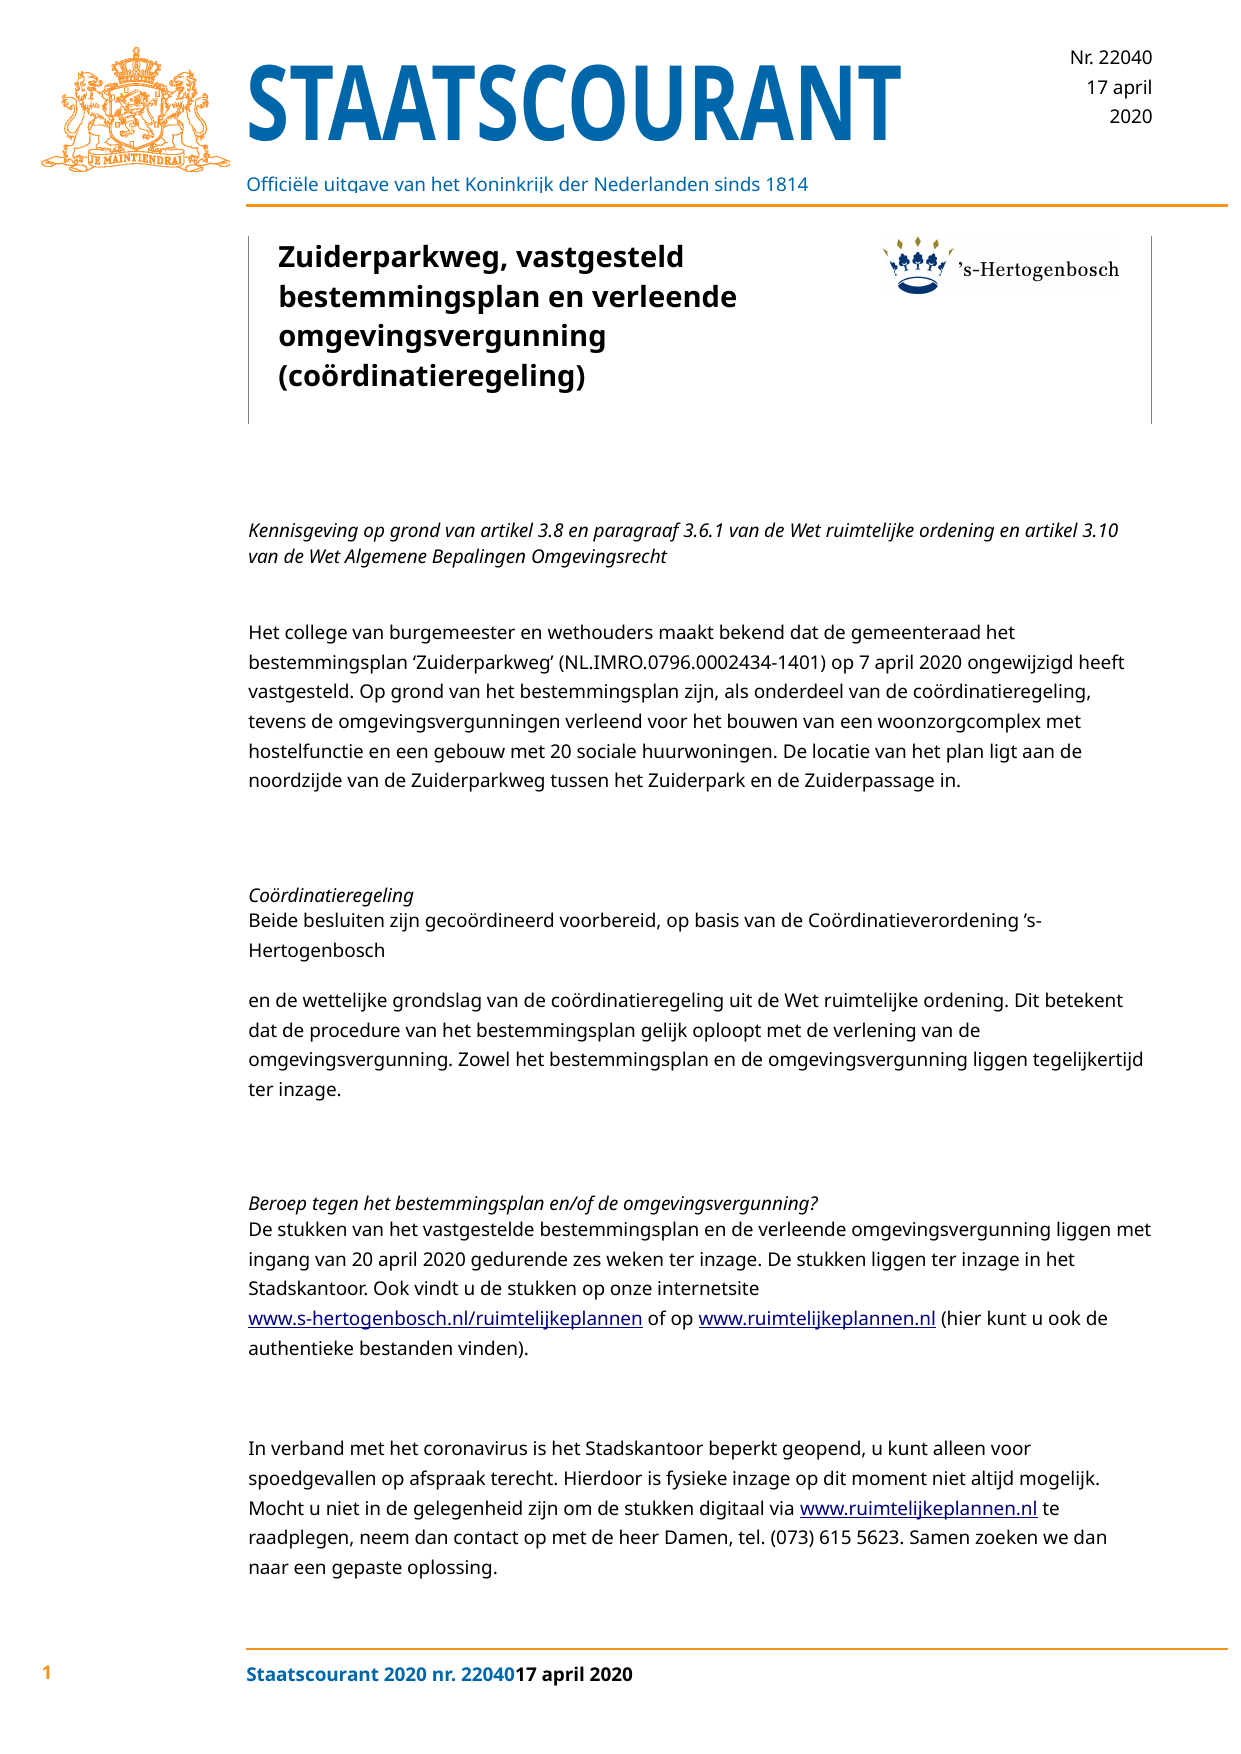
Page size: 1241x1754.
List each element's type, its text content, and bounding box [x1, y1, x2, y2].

table_header [1119, 236, 1151, 293]
table_header [850, 236, 882, 293]
text De stukken van het vastgestelde bestemmingsplan en de verleende omgevingsvergunning liggen met ingang van 20 april 2020 gedurende zes weken ter inzage. De stukken liggen ter inzage in het Stadskantoor. Ook vindt u de stukken op onze internetsite www.s-hertogenbosch.nl/ruimtelijkeplannen of op www.ruimtelijkeplannen.nl (hier kunt u ook de authentieke bestanden vinden). [248, 1216, 1152, 1360]
text Beide besluiten zijn gecoördineerd voorbereid, op basis van de Coördinatieverordening ’s-Hertogenbosch [248, 907, 1152, 963]
text Het college van burgemeester en wethouders maakt bekend dat de gemeenteraad het bestemmingsplan ‘Zuiderparkweg’ (NL.IMRO.0796.0002434-1401) op 7 april 2020 ongewijzigd heeft vastgesteld. Op grond van het bestemmingsplan zijn, als onderdeel van de coördinatieregeling, tevens de omgevingsvergunningen verleend voor het bouwen van een woonzorgcomplex met hostelfunctie en een gebouw met 20 sociale huurwoningen. De locatie van het plan ligt aan de noordzijde van de Zuiderparkweg tussen het Zuiderpark en de Zuiderpassage in. [248, 619, 1152, 793]
table_header [850, 294, 1151, 424]
table_header Zuiderparkweg, vastgesteld bestemmingsplan en verleende omgevingsvergunning (coördinatieregeling) [249, 236, 850, 424]
text Coördinatieregeling [248, 882, 1152, 907]
text Kennisgeving op grond van artikel 3.8 en paragraaf 3.6.1 van de Wet ruimtelijke ordening en artikel 3.10 van de Wet Algemene Bepalingen Omgevingsrecht [248, 518, 1152, 569]
picture [41, 47, 231, 172]
picture [882, 236, 1119, 294]
text In verband met het coronavirus is het Stadskantoor beperkt geopend, u kunt alleen voor spoedgevallen op afspraak terecht. Hierdoor is fysieke inzage op dit moment niet altijd mogelijk. Mocht u niet in de gelegenheid zijn om de stukken digitaal via www.ruimtelijkeplannen.nl te raadplegen, neem dan contact op met de heer Damen, tel. (073) 615 5623. Samen zoeken we dan naar een gepaste oplossing. [248, 1436, 1152, 1579]
text en de wettelijke grondslag van de coördinatieregeling uit de Wet ruimtelijke ordening. Dit betekent dat de procedure van het bestemmingsplan gelijk oploopt met de verlening van de omgevingsvergunning. Zowel het bestemmingsplan en de omgevingsvergunning liggen tegelijkertijd ter inzage. [248, 987, 1152, 1102]
text Beroep tegen het bestemmingsplan en/of de omgevingsvergunning? [248, 1191, 1152, 1216]
